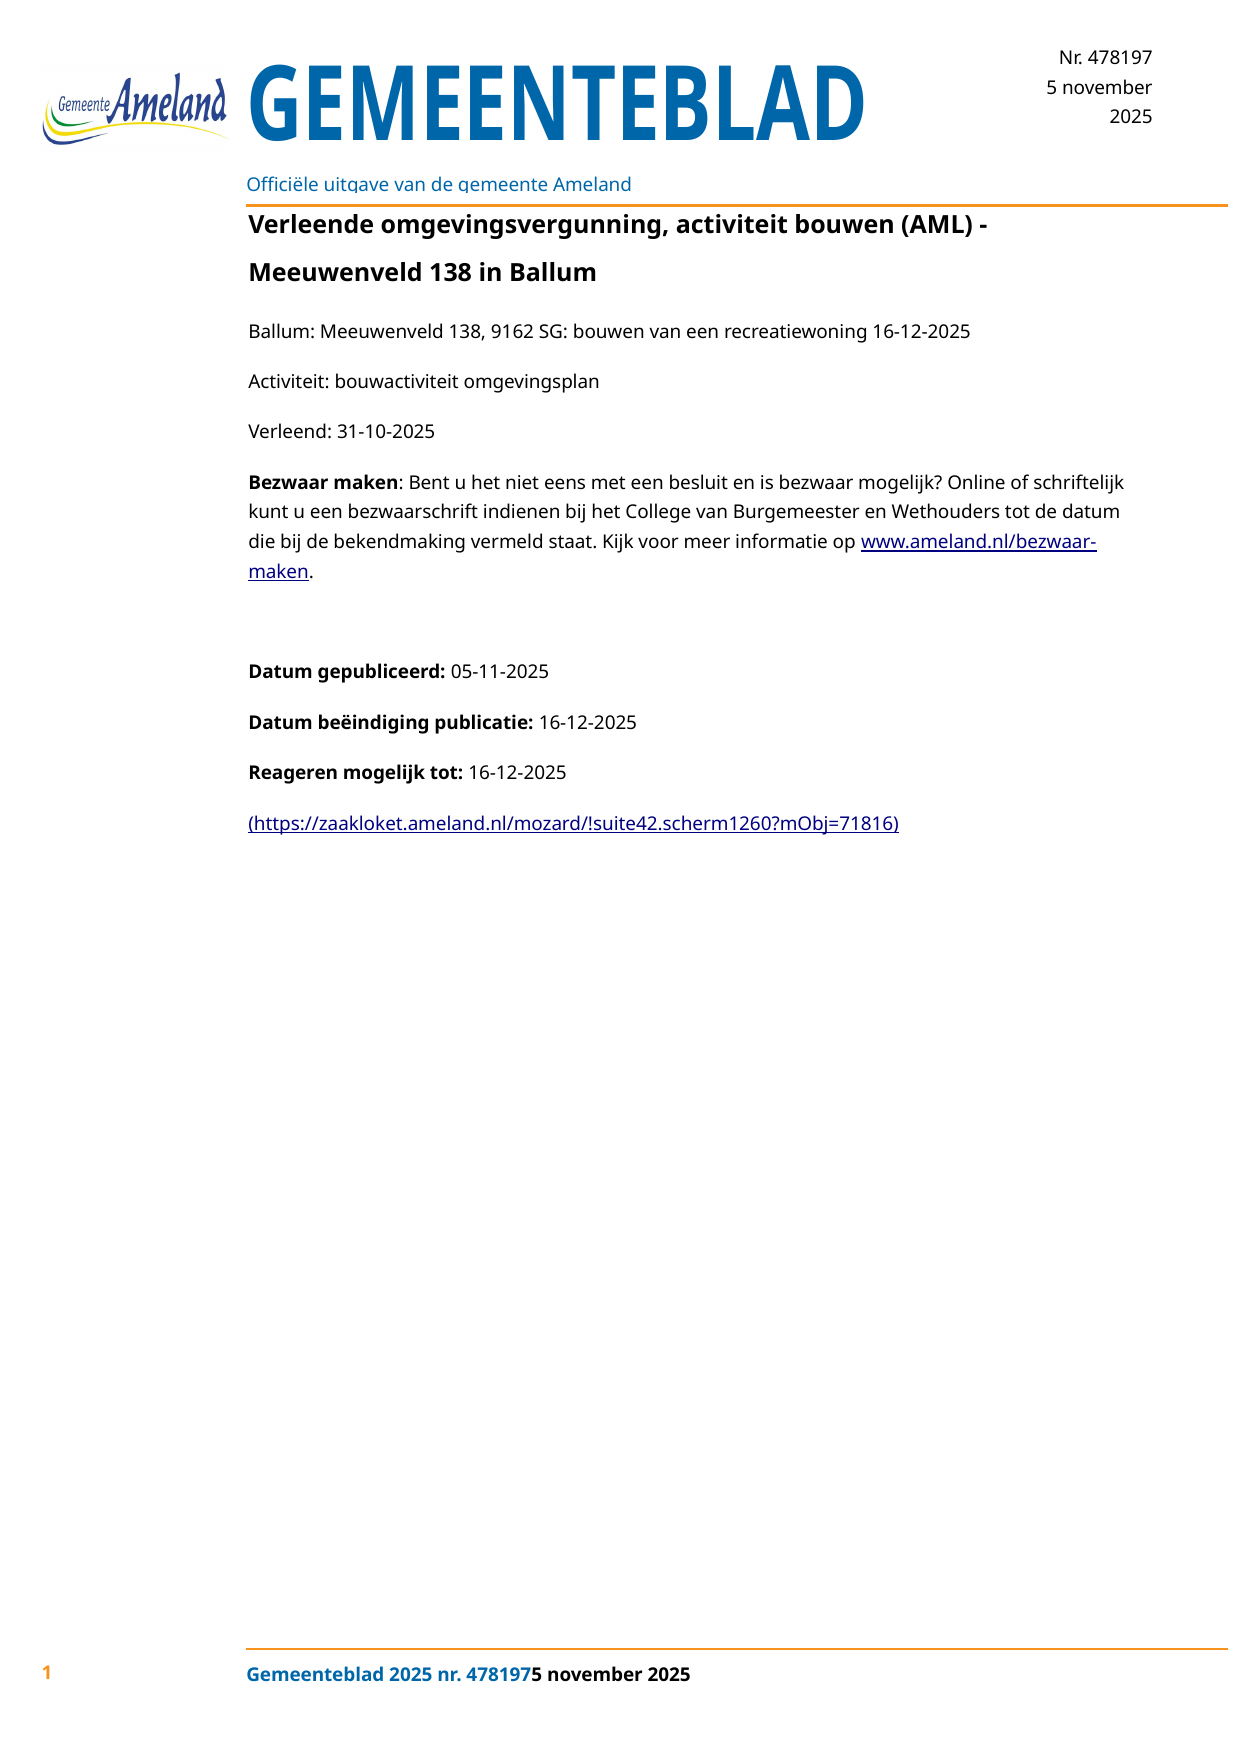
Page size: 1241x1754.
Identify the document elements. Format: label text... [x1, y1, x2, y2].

picture [41, 47, 231, 172]
text Verleende omgevingsvergunning, activiteit bouwen (AML) - Meeuwenveld 138 in Ballum [248, 207, 1152, 288]
text Bezwaar maken: Bent u het niet eens met een besluit en is bezwaar mogelijk? Online of schriftelijk kunt u een bezwaarschrift indienen bij het College van Burgemeester en Wethouders tot de datum die bij de bekendmaking vermeld staat. Kijk voor meer informatie op www.ameland.nl/bezwaar-maken. [248, 469, 1152, 584]
text Verleend: 31-10-2025 [248, 419, 1152, 444]
text Datum beëindiging publicatie: 16-12-2025 [248, 709, 1152, 735]
text Ballum: Meeuwenveld 138, 9162 SG: bouwen van een recreatiewoning 16-12-2025 [248, 318, 1152, 344]
text Activiteit: bouwactiviteit omgevingsplan [248, 368, 1152, 394]
text Reageren mogelijk tot: 16-12-2025 [248, 759, 1152, 785]
text (https://zaakloket.ameland.nl/mozard/!suite42.scherm1260?mObj=71816) [248, 810, 1152, 836]
text Datum gepubliceerd: 05-11-2025 [248, 659, 1152, 684]
